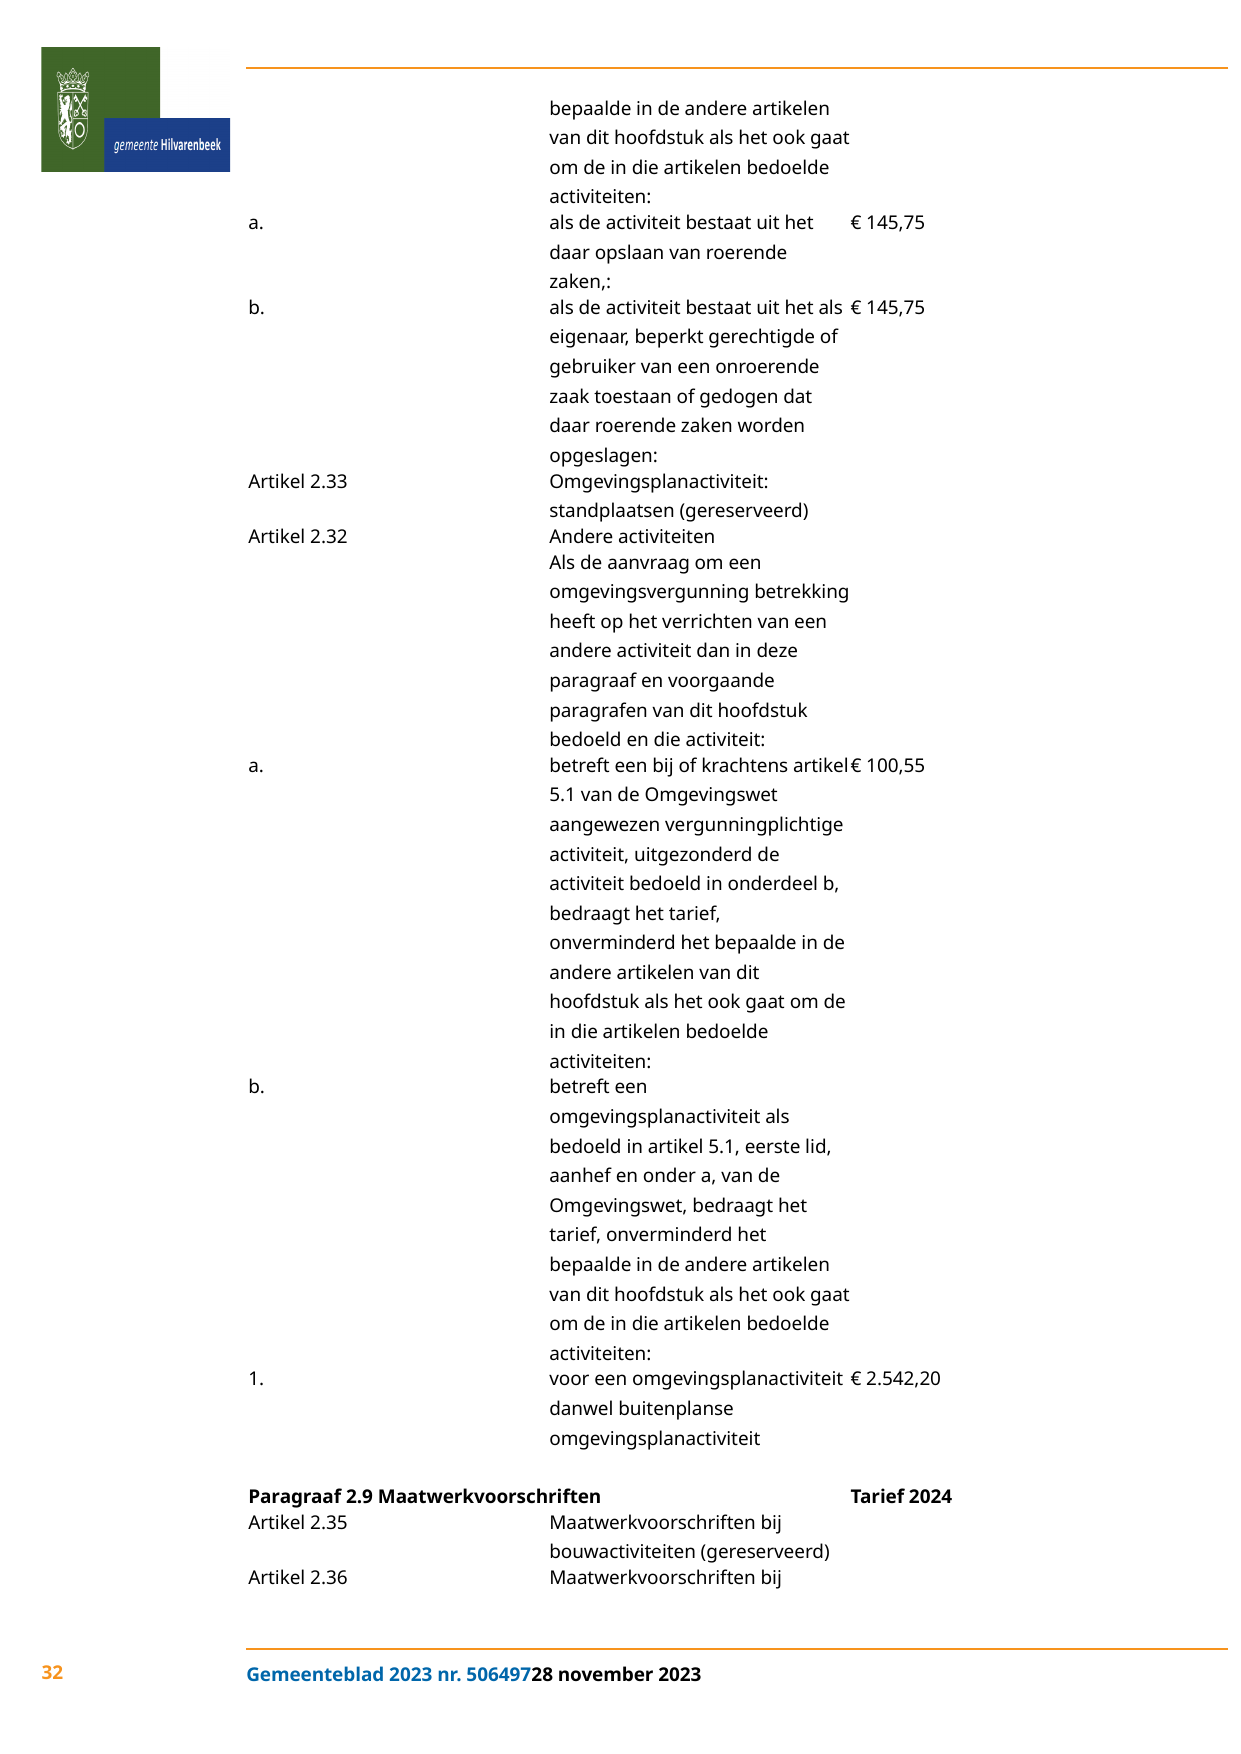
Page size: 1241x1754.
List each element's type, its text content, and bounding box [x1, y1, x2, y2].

table_cell Artikel 2.33 [248, 468, 549, 523]
table_cell [850, 468, 1152, 523]
table_cell Andere activiteiten [549, 523, 850, 549]
table_cell [850, 523, 1152, 549]
table_cell b. [248, 294, 549, 468]
table_cell [850, 1074, 1152, 1366]
table_cell Maatwerkvoorschriften bij [549, 1565, 850, 1590]
table_cell Maatwerkvoorschriften bij bouwactiviteiten (gereserveerd) [549, 1509, 850, 1564]
table_header Paragraaf 2.9 Maatwerkvoorschriften [248, 1484, 850, 1509]
table_cell € 2.542,20 [850, 1366, 1152, 1451]
table_cell [850, 549, 1152, 752]
table_cell [248, 549, 549, 752]
table_cell Artikel 2.36 [248, 1565, 549, 1590]
table_cell als de activiteit bestaat uit het daar opslaan van roerende zaken,: [549, 209, 850, 294]
table_cell € 145,75 [850, 294, 1152, 468]
table_cell voor een omgevingsplanactiviteit danwel buitenplanse omgevingsplanactiviteit [549, 1366, 850, 1451]
table_cell € 145,75 [850, 209, 1152, 294]
table_cell 1. [248, 1366, 549, 1451]
table_header Tarief 2024 [850, 1484, 1152, 1509]
table_cell b. [248, 1074, 549, 1366]
table_cell bepaalde in de andere artikelen van dit hoofdstuk als het ook gaat om de in die artikelen bedoelde activiteiten: [549, 95, 850, 209]
table_cell Als de aanvraag om een omgevingsvergunning betrekking heeft op het verrichten van een andere activiteit dan in deze paragraaf en voorgaande paragrafen van dit hoofdstuk bedoeld en die activiteit: [549, 549, 850, 752]
table_cell betreft een bij of krachtens artikel 5.1 van de Omgevingswet aangewezen vergunningplichtige activiteit, uitgezonderd de activiteit bedoeld in onderdeel b, bedraagt het tarief, onverminderd het bepaalde in de andere artikelen van dit hoofdstuk als het ook gaat om de in die artikelen bedoelde activiteiten: [549, 752, 850, 1074]
table_cell Artikel 2.35 [248, 1509, 549, 1564]
table_cell Artikel 2.32 [248, 523, 549, 549]
table_cell € 100,55 [850, 752, 1152, 1074]
table_cell betreft een omgevingsplanactiviteit als bedoeld in artikel 5.1, eerste lid, aanhef en onder a, van de Omgevingswet, bedraagt het tarief, onverminderd het bepaalde in de andere artikelen van dit hoofdstuk als het ook gaat om de in die artikelen bedoelde activiteiten: [549, 1074, 850, 1366]
table_cell [850, 95, 1152, 209]
table_cell Omgevingsplanactiviteit: standplaatsen (gereserveerd) [549, 468, 850, 523]
table_cell als de activiteit bestaat uit het als eigenaar, beperkt gerechtigde of gebruiker van een onroerende zaak toestaan of gedogen dat daar roerende zaken worden opgeslagen: [549, 294, 850, 468]
picture [41, 47, 231, 172]
table_cell [248, 95, 549, 209]
table_cell a. [248, 209, 549, 294]
table_cell [850, 1509, 1152, 1564]
table_cell [850, 1565, 1152, 1590]
table_cell a. [248, 752, 549, 1074]
